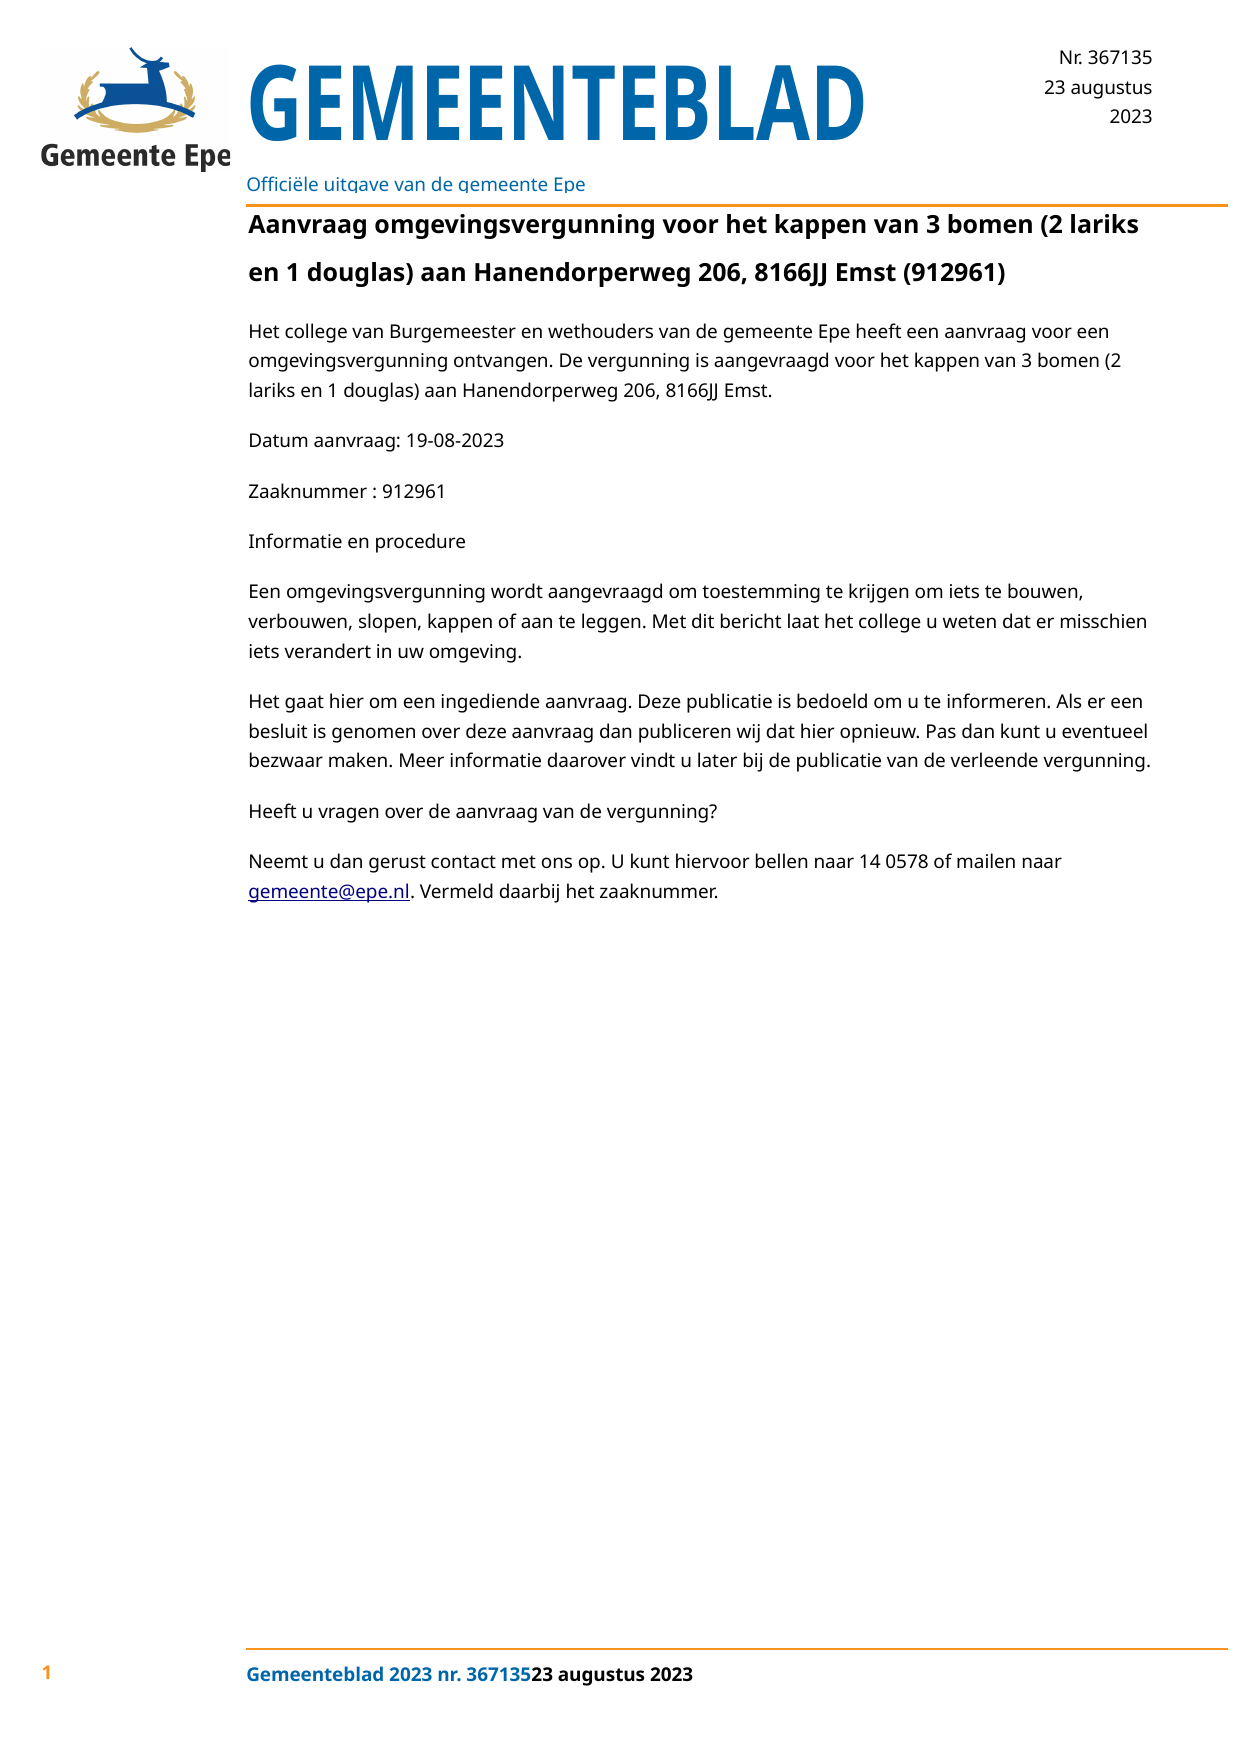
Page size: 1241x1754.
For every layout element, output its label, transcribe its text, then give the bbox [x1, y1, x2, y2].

text Het college van Burgemeester en wethouders van de gemeente Epe heeft een aanvraag voor een omgevingsvergunning ontvangen. De vergunning is aangevraagd voor het kappen van 3 bomen (2 lariks en 1 douglas) aan Hanendorperweg 206, 8166JJ Emst. [248, 318, 1152, 403]
picture [41, 47, 231, 172]
text Een omgevingsvergunning wordt aangevraagd om toestemming te krijgen om iets te bouwen, verbouwen, slopen, kappen of aan te leggen. Met dit bericht laat het college u weten dat er misschien iets verandert in uw omgeving. [248, 579, 1152, 664]
text Heeft u vragen over de aanvraag van de vergunning? [248, 798, 1152, 824]
text Datum aanvraag: 19-08-2023 [248, 427, 1152, 453]
text Neemt u dan gerust contact met ons op. U kunt hiervoor bellen naar 14 0578 of mailen naar gemeente@epe.nl. Vermeld daarbij het zaaknummer. [248, 848, 1152, 904]
text Informatie en procedure [248, 528, 1152, 554]
text Het gaat hier om een ingediende aanvraag. Deze publicatie is bedoeld om u te informeren. Als er een besluit is genomen over deze aanvraag dan publiceren wij dat hier opnieuw. Pas dan kunt u eventueel bezwaar maken. Meer informatie daarover vindt u later bij de publicatie van de verleende vergunning. [248, 688, 1152, 773]
text Aanvraag omgevingsvergunning voor het kappen van 3 bomen (2 lariks en 1 douglas) aan Hanendorperweg 206, 8166JJ Emst (912961) [248, 207, 1152, 288]
text Zaaknummer : 912961 [248, 478, 1152, 504]
